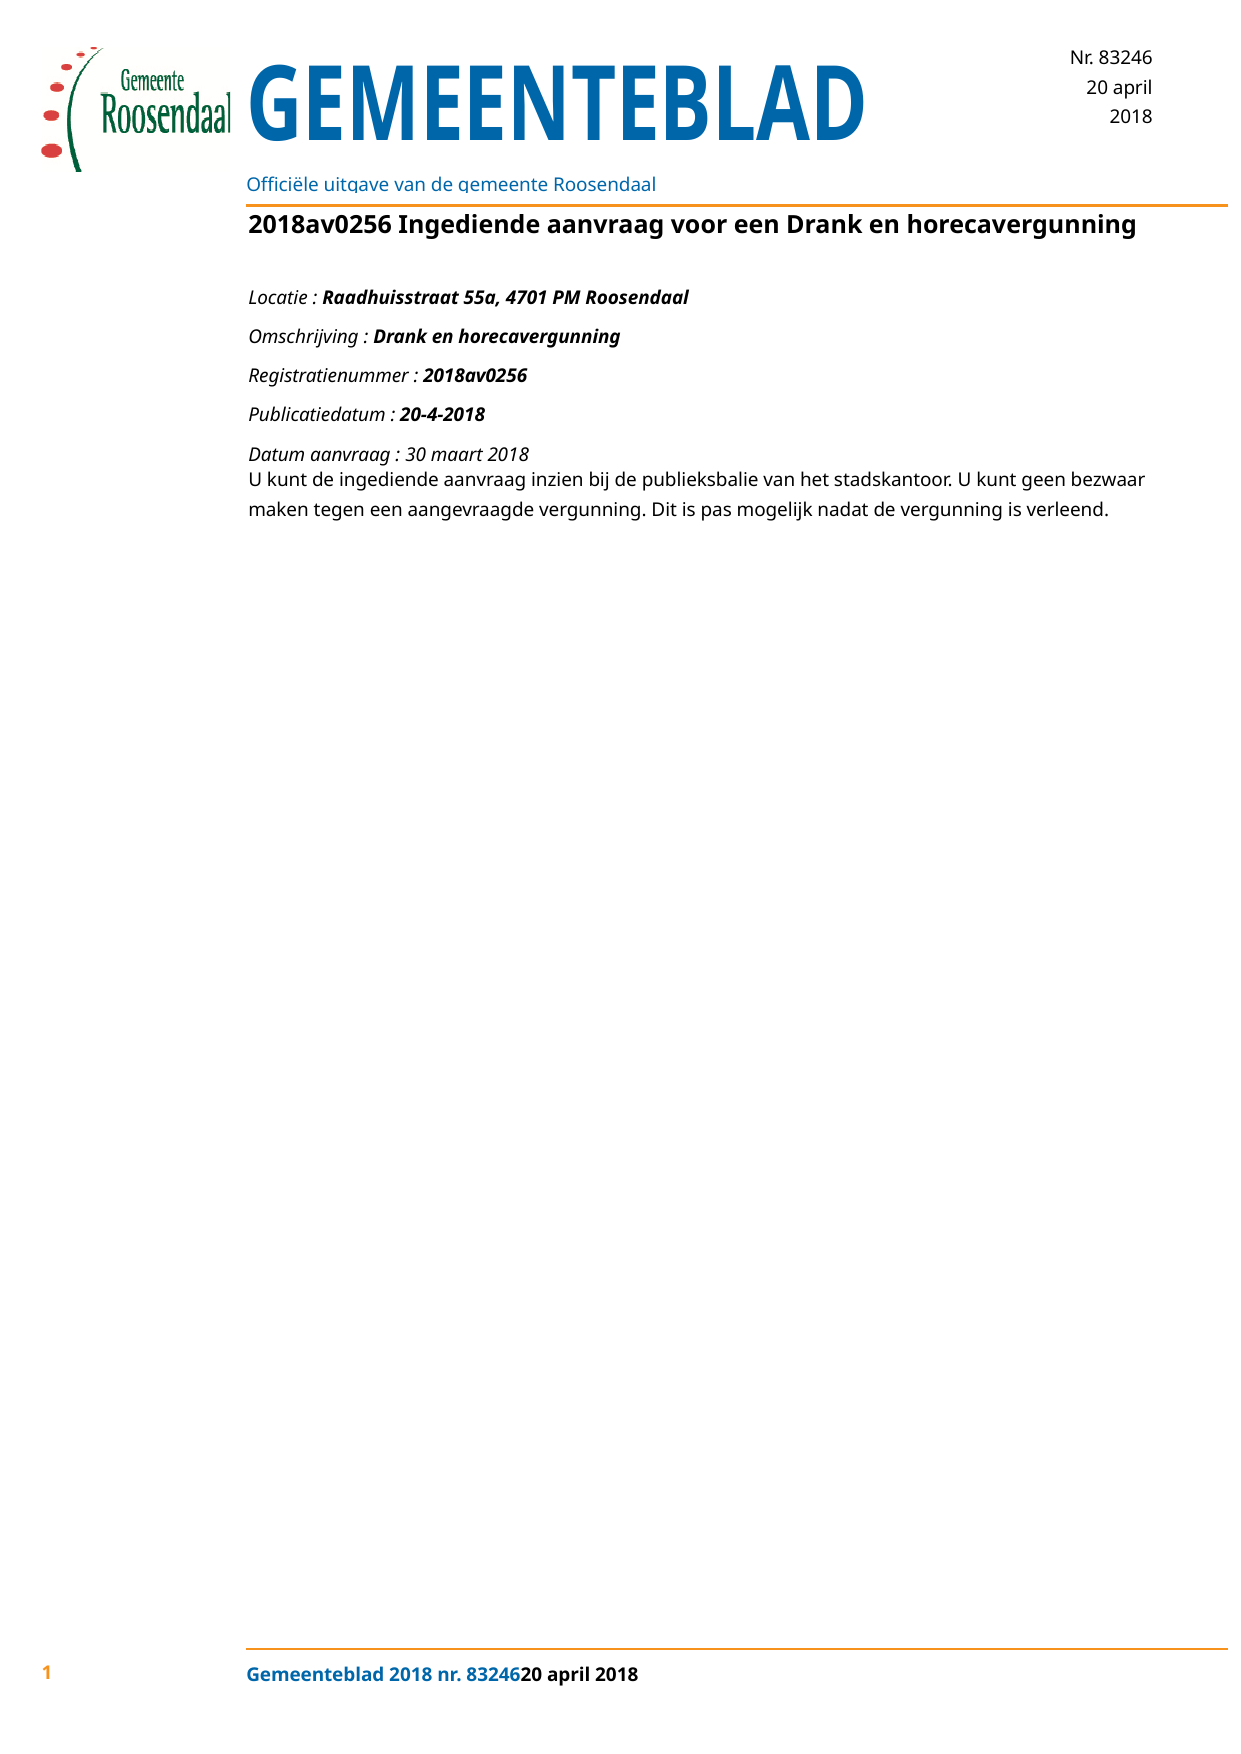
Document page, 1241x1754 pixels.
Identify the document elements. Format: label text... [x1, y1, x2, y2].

text Datum aanvraag : 30 maart 2018 [248, 441, 1152, 467]
text Omschrijving : Drank en horecavergunning [248, 323, 1152, 349]
text Locatie : Raadhuisstraat 55a, 4701 PM Roosendaal [248, 284, 1152, 309]
text U kunt de ingediende aanvraag inzien bij de publieksbalie van het stadskantoor. U kunt geen bezwaar maken tegen een aangevraagde vergunning. Dit is pas mogelijk nadat de vergunning is verleend. [248, 467, 1152, 522]
text 2018av0256 Ingediende aanvraag voor een Drank en horecavergunning [248, 207, 1152, 241]
text Publicatiedatum : 20-4-2018 [248, 402, 1152, 427]
text Registratienummer : 2018av0256 [248, 362, 1152, 388]
picture [41, 47, 231, 172]
